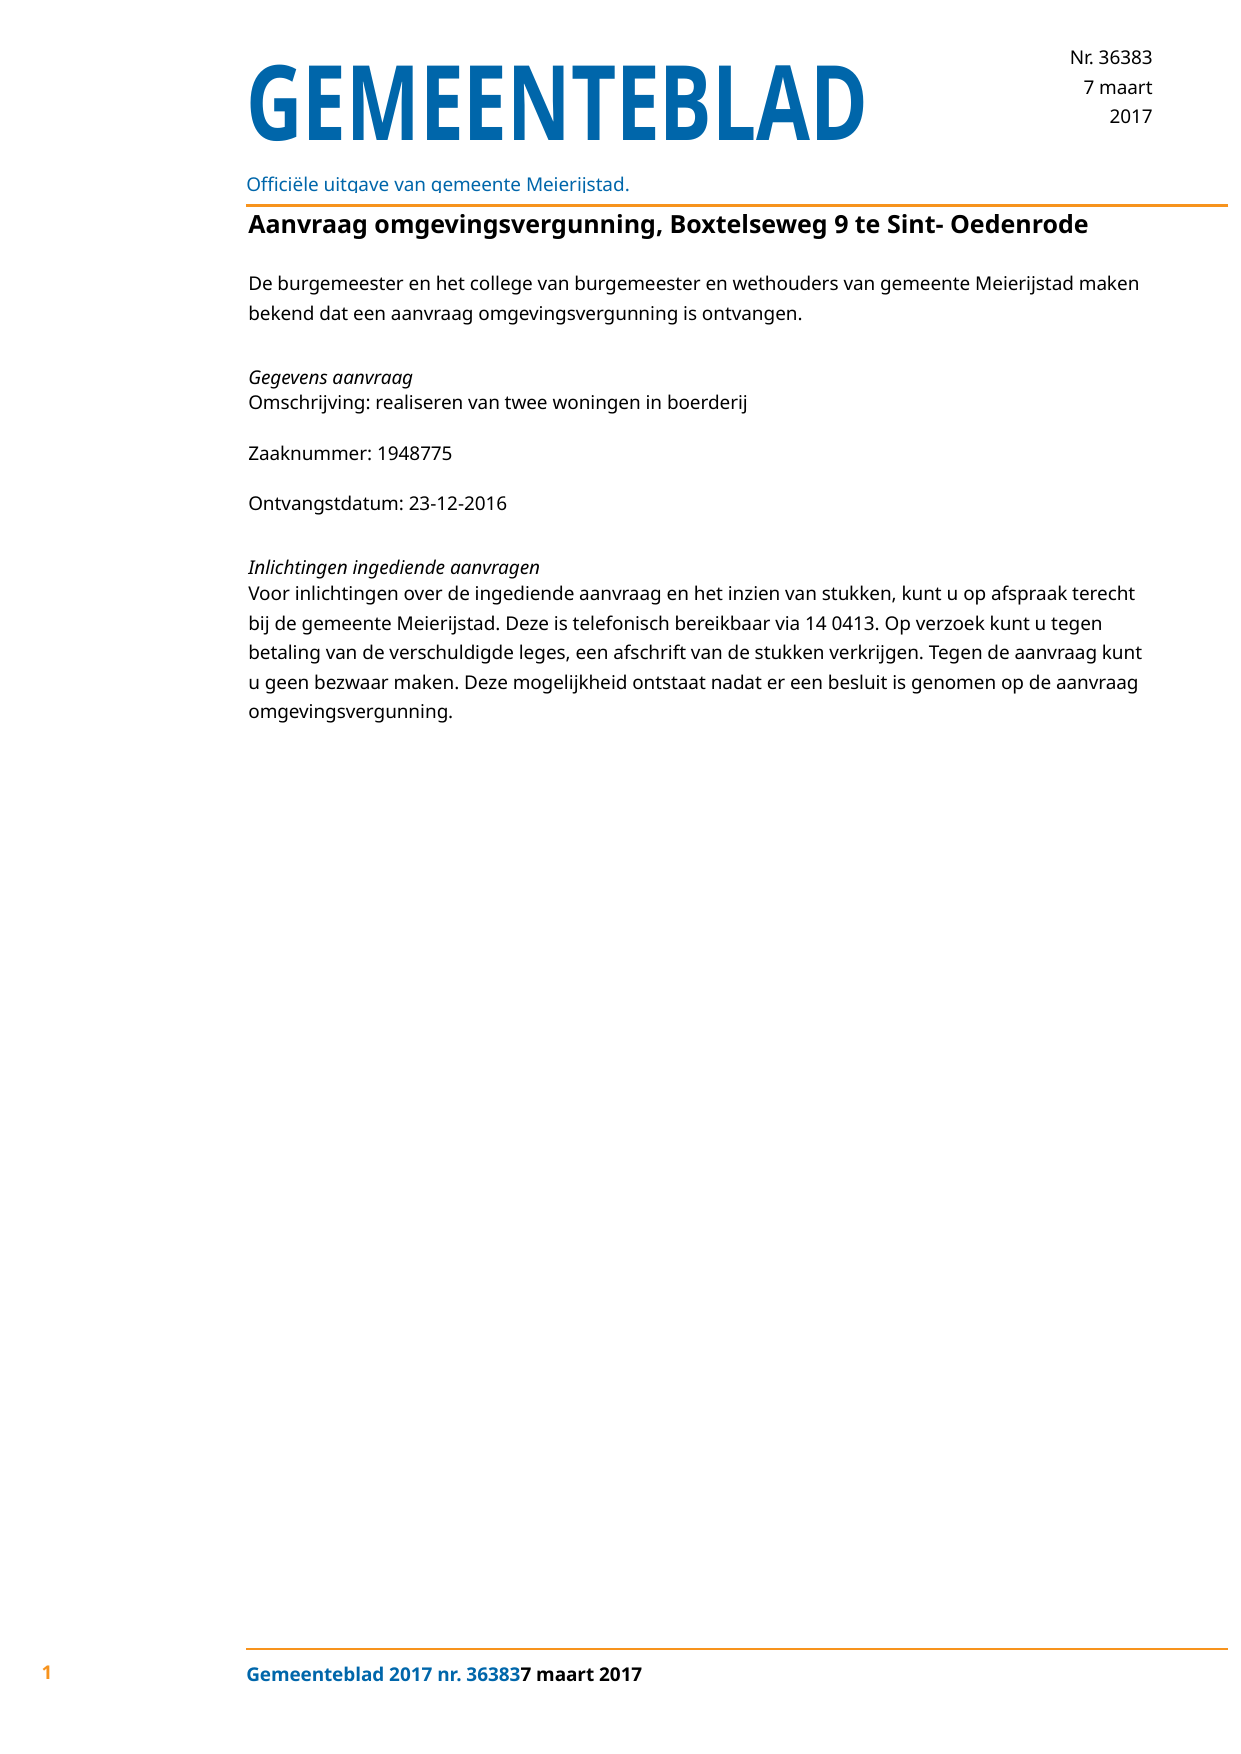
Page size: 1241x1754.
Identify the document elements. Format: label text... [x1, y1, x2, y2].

picture [41, 47, 231, 172]
text Gegevens aanvraag [248, 364, 1152, 389]
text Ontvangstdatum: 23-12-2016 [248, 490, 1152, 516]
text Voor inlichtingen over de ingediende aanvraag en het inzien van stukken, kunt u op afspraak terecht bij de gemeente Meierijstad. Deze is telefonisch bereikbaar via 14 0413. Op verzoek kunt u tegen betaling van de verschuldigde leges, een afschrift van de stukken verkrijgen. Tegen de aanvraag kunt u geen bezwaar maken. Deze mogelijkheid ontstaat nadat er een besluit is genomen op de aanvraag omgevingsvergunning. [248, 580, 1152, 724]
text Inlichtingen ingediende aanvragen [248, 554, 1152, 580]
text Zaaknummer: 1948775 [248, 440, 1152, 466]
text Aanvraag omgevingsvergunning, Boxtelseweg 9 te Sint- Oedenrode [248, 207, 1152, 241]
text De burgemeester en het college van burgemeester en wethouders van gemeente Meierijstad maken bekend dat een aanvraag omgevingsvergunning is ontvangen. [248, 270, 1152, 326]
text Omschrijving: realiseren van twee woningen in boerderij [248, 389, 1152, 415]
